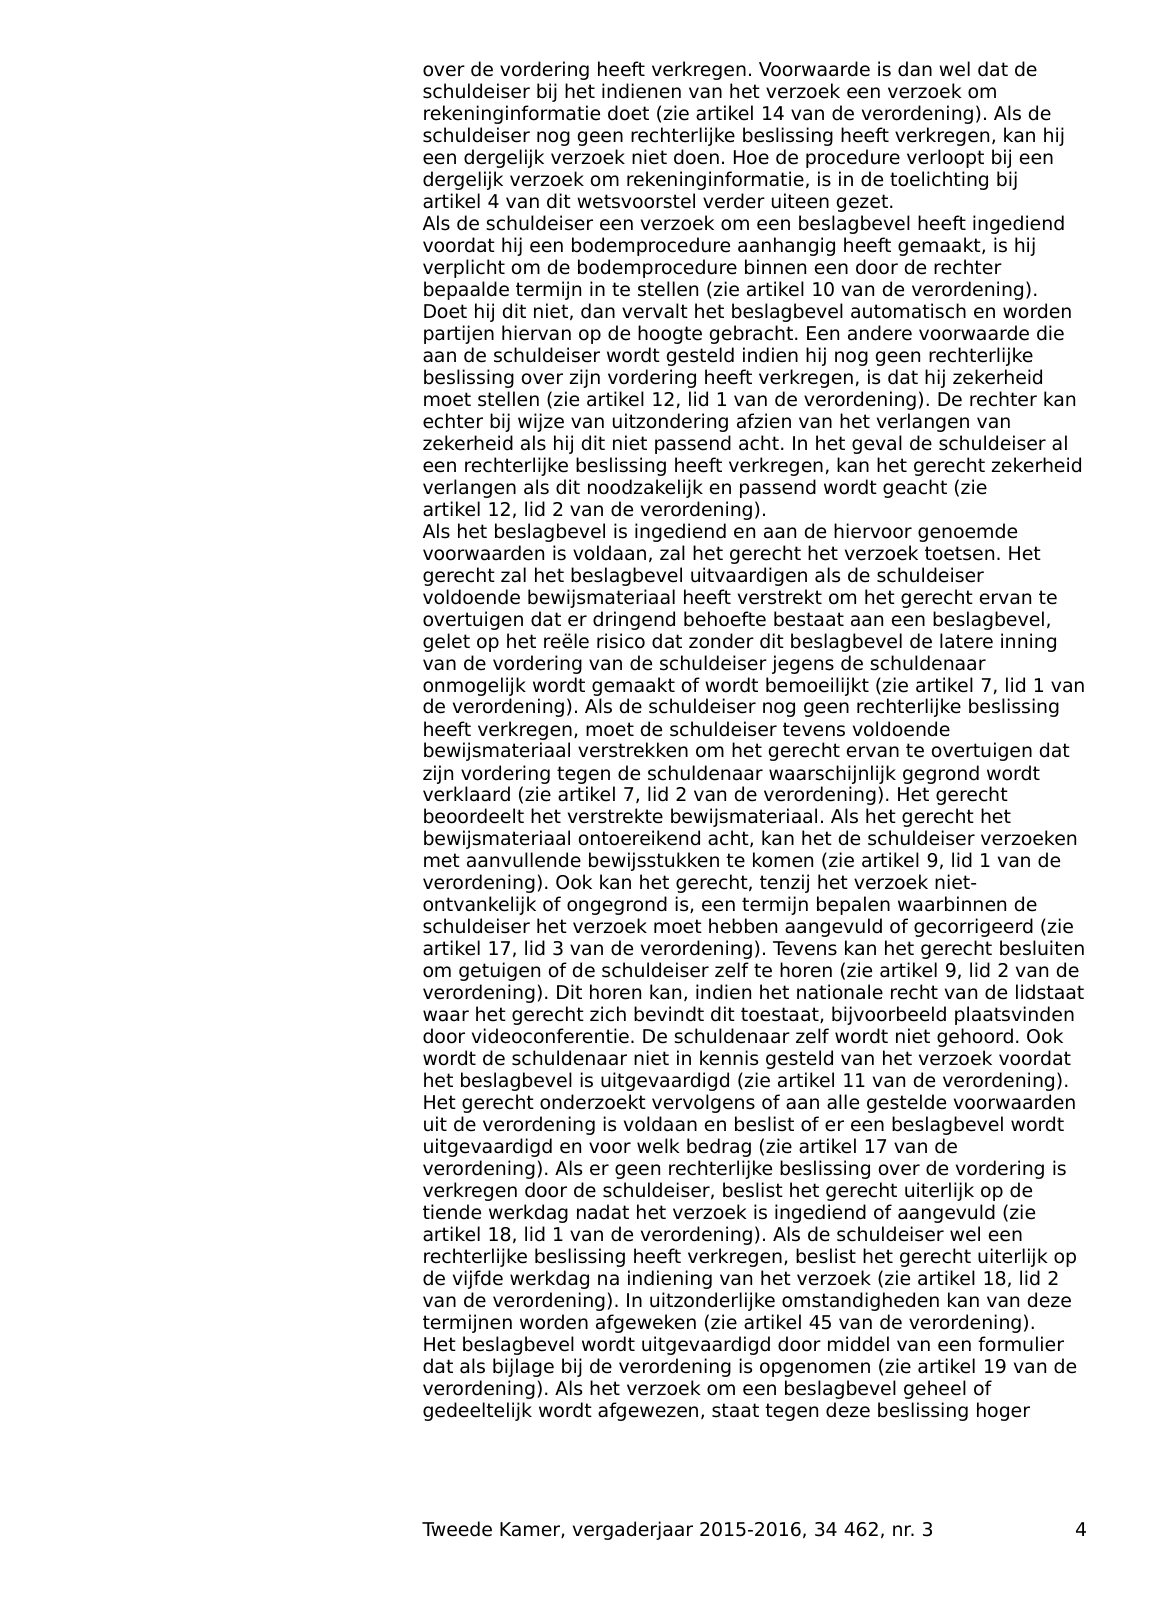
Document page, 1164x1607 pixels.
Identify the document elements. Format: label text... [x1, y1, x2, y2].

text Als het beslagbevel is ingediend en aan de hiervoor genoemde voorwaarden is voldaan, zal het gerecht het verzoek toetsen. Het gerecht zal het beslagbevel uitvaardigen als de schuldeiser voldoende bewijsmateriaal heeft verstrekt om het gerecht ervan te overtuigen dat er dringend behoefte bestaat aan een beslagbevel, gelet op het reële risico dat zonder dit beslagbevel de latere inning van de vordering van de schuldeiser jegens de schuldenaar onmogelijk wordt gemaakt of wordt bemoeilijkt (zie artikel 7, lid 1 van de verordening). Als de schuldeiser nog geen rechterlijke beslissing heeft verkregen, moet de schuldeiser tevens voldoende bewijsmateriaal verstrekken om het gerecht ervan te overtuigen dat zijn vordering tegen de schuldenaar waarschijnlijk gegrond wordt verklaard (zie artikel 7, lid 2 van de verordening). Het gerecht beoordeelt het verstrekte bewijsmateriaal. Als het gerecht het bewijsmateriaal ontoereikend acht, kan het de schuldeiser verzoeken met aanvullende bewijsstukken te komen (zie artikel 9, lid 1 van de verordening). Ook kan het gerecht, tenzij het verzoek niet-ontvankelijk of ongegrond is, een termijn bepalen waarbinnen de schuldeiser het verzoek moet hebben aangevuld of gecorrigeerd (zie artikel 17, lid 3 van de verordening). Tevens kan het gerecht besluiten om getuigen of de schuldeiser zelf te horen (zie artikel 9, lid 2 van de verordening). Dit horen kan, indien het nationale recht van de lidstaat waar het gerecht zich bevindt dit toestaat, bijvoorbeeld plaatsvinden door videoconferentie. De schuldenaar zelf wordt niet gehoord. Ook wordt de schuldenaar niet in kennis gesteld van het verzoek voordat het beslagbevel is uitgevaardigd (zie artikel 11 van de verordening). [422, 521, 1087, 1092]
text over de vordering heeft verkregen. Voorwaarde is dan wel dat de schuldeiser bij het indienen van het verzoek een verzoek om rekeninginformatie doet (zie artikel 14 van de verordening). Als de schuldeiser nog geen rechterlijke beslissing heeft verkregen, kan hij een dergelijk verzoek niet doen. Hoe de procedure verloopt bij een dergelijk verzoek om rekeninginformatie, is in de toelichting bij artikel 4 van dit wetsvoorstel verder uiteen gezet. [422, 59, 1087, 213]
text Als de schuldeiser een verzoek om een beslagbevel heeft ingediend voordat hij een bodemprocedure aanhangig heeft gemaakt, is hij verplicht om de bodemprocedure binnen een door de rechter bepaalde termijn in te stellen (zie artikel 10 van de verordening). Doet hij dit niet, dan vervalt het beslagbevel automatisch en worden partijen hiervan op de hoogte gebracht. Een andere voorwaarde die aan de schuldeiser wordt gesteld indien hij nog geen rechterlijke beslissing over zijn vordering heeft verkregen, is dat hij zekerheid moet stellen (zie artikel 12, lid 1 van de verordening). De rechter kan echter bij wijze van uitzondering afzien van het verlangen van zekerheid als hij dit niet passend acht. In het geval de schuldeiser al een rechterlijke beslissing heeft verkregen, kan het gerecht zekerheid verlangen als dit noodzakelijk en passend wordt geacht (zie artikel 12, lid 2 van de verordening). [422, 213, 1087, 521]
text Het gerecht onderzoekt vervolgens of aan alle gestelde voorwaarden uit de verordening is voldaan en beslist of er een beslagbevel wordt uitgevaardigd en voor welk bedrag (zie artikel 17 van de verordening). Als er geen rechterlijke beslissing over de vordering is verkregen door de schuldeiser, beslist het gerecht uiterlijk op de tiende werkdag nadat het verzoek is ingediend of aangevuld (zie artikel 18, lid 1 van de verordening). Als de schuldeiser wel een rechterlijke beslissing heeft verkregen, beslist het gerecht uiterlijk op de vijfde werkdag na indiening van het verzoek (zie artikel 18, lid 2 van de verordening). In uitzonderlijke omstandigheden kan van deze termijnen worden afgeweken (zie artikel 45 van de verordening). [422, 1092, 1087, 1334]
text Het beslagbevel wordt uitgevaardigd door middel van een formulier dat als bijlage bij de verordening is opgenomen (zie artikel 19 van de verordening). Als het verzoek om een beslagbevel geheel of gedeeltelijk wordt afgewezen, staat tegen deze beslissing hoger [422, 1334, 1087, 1422]
